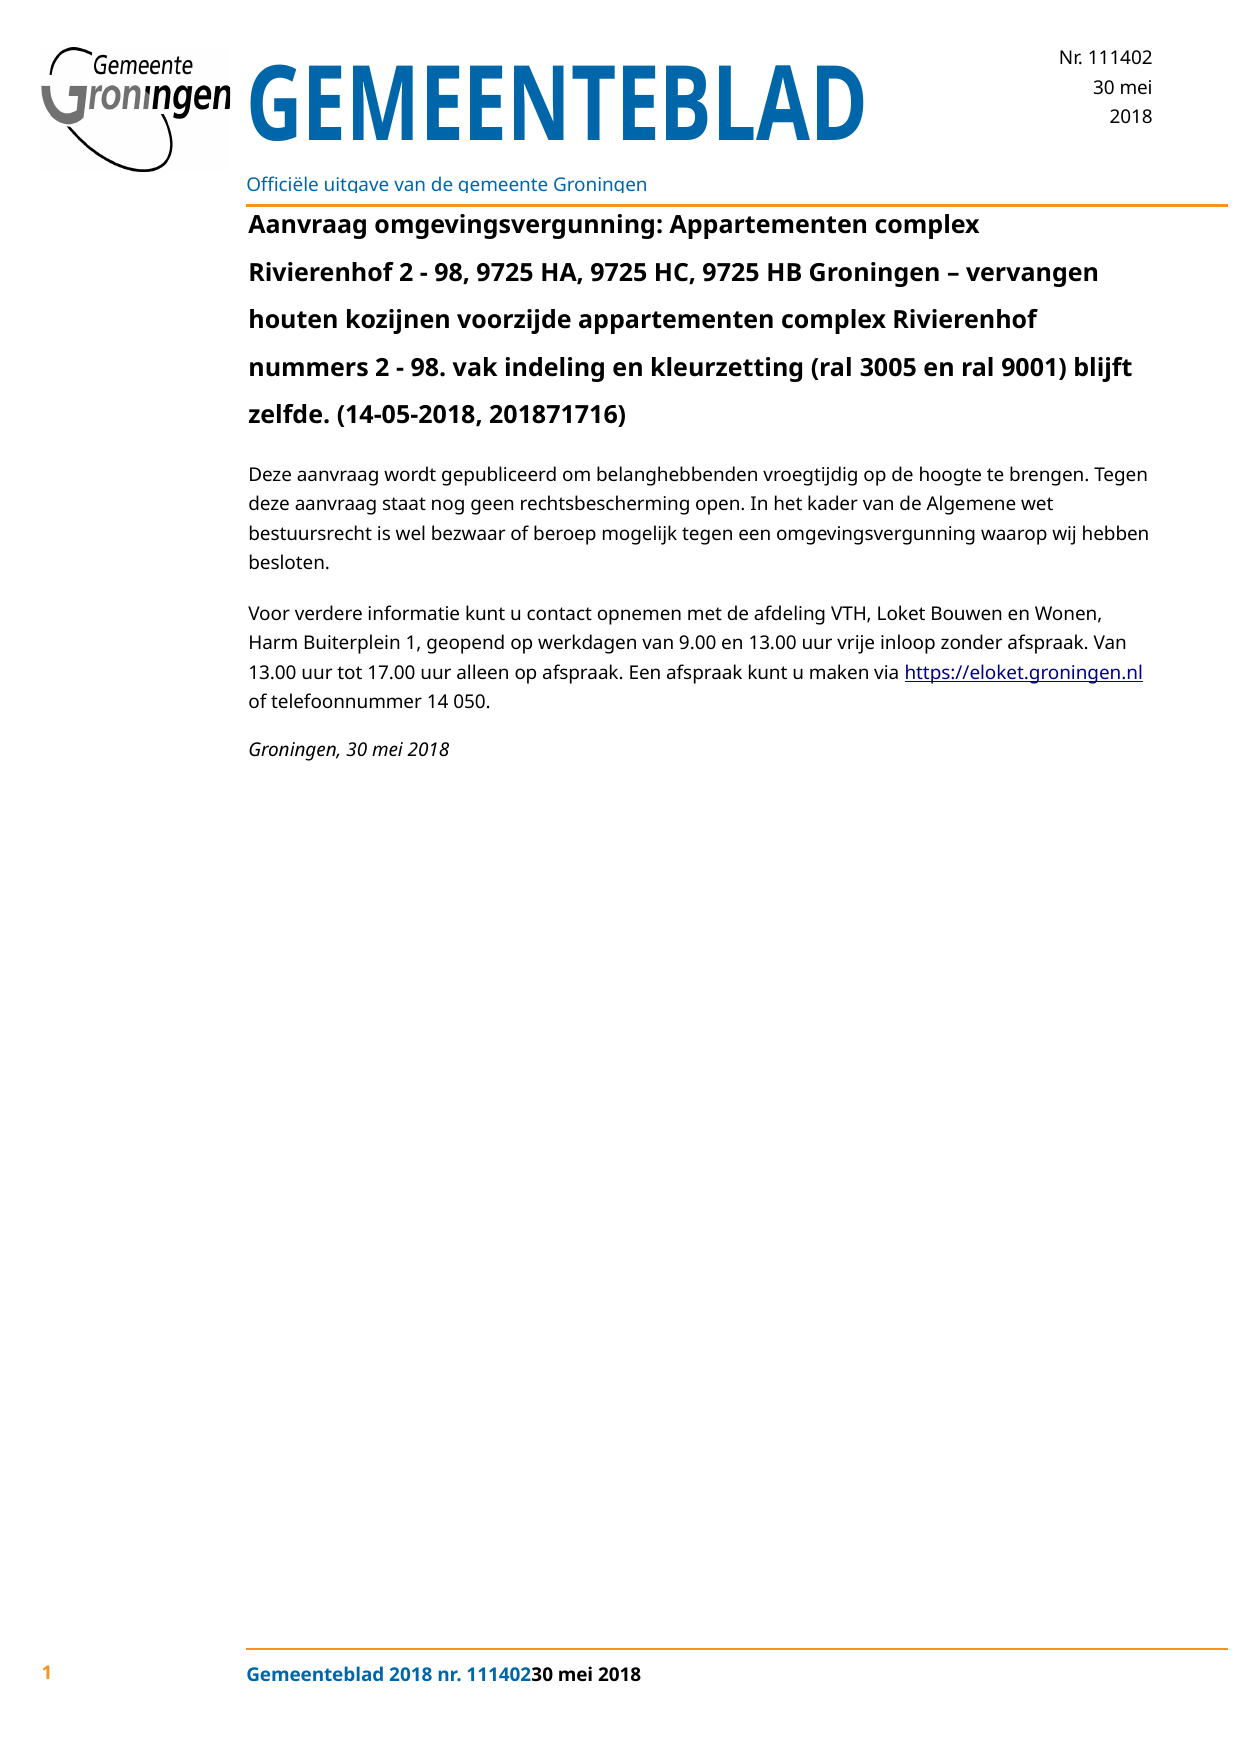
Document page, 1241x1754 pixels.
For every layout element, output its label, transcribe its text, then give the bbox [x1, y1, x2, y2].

text Voor verdere informatie kunt u contact opnemen met de afdeling VTH, Loket Bouwen en Wonen, Harm Buiterplein 1, geopend op werkdagen van 9.00 en 13.00 uur vrije inloop zonder afspraak. Van 13.00 uur tot 17.00 uur alleen op afspraak. Een afspraak kunt u maken via https://eloket.groningen.nl of telefoonnummer 14 050. [248, 600, 1152, 714]
text Aanvraag omgevingsvergunning: Appartementen complex Rivierenhof 2 - 98, 9725 HA, 9725 HC, 9725 HB Groningen – vervangen houten kozijnen voorzijde appartementen complex Rivierenhof nummers 2 - 98. vak indeling en kleurzetting (ral 3005 en ral 9001) blijft zelfde. (14-05-2018, 201871716) [248, 207, 1152, 431]
text Deze aanvraag wordt gepubliceerd om belanghebbenden vroegtijdig op de hoogte te brengen. Tegen deze aanvraag staat nog geen rechtsbescherming open. In het kader van de Algemene wet bestuursrecht is wel bezwaar of beroep mogelijk tegen een omgevingsvergunning waarop wij hebben besloten. [248, 461, 1152, 575]
picture [41, 47, 231, 172]
text Groningen, 30 mei 2018 [248, 736, 1152, 762]
